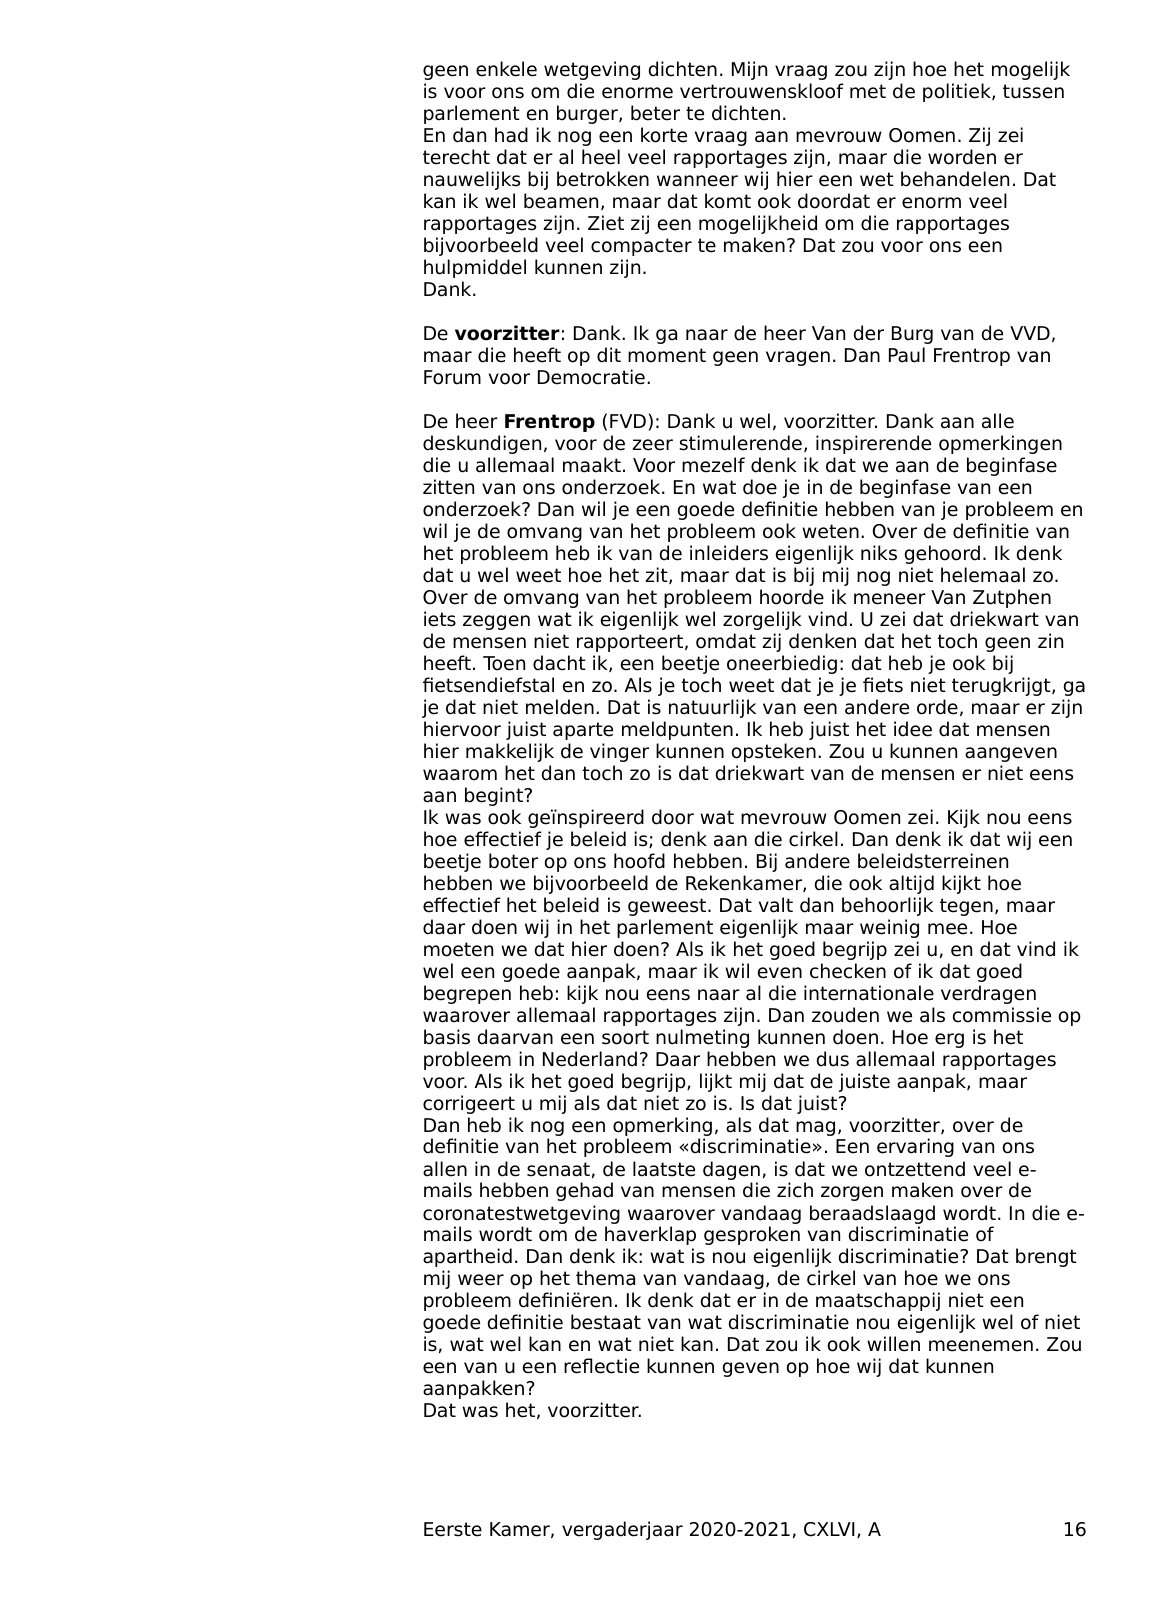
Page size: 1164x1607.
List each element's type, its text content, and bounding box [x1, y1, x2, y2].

text De heer Frentrop (FVD): Dank u wel, voorzitter. Dank aan alle deskundigen, voor de zeer stimulerende, inspirerende opmerkingen die u allemaal maakt. Voor mezelf denk ik dat we aan de beginfase zitten van ons onderzoek. En wat doe je in de beginfase van een onderzoek? Dan wil je een goede definitie hebben van je probleem en wil je de omvang van het probleem ook weten. Over de definitie van het probleem heb ik van de inleiders eigenlijk niks gehoord. Ik denk dat u wel weet hoe het zit, maar dat is bij mij nog niet helemaal zo. [422, 411, 1087, 587]
text En dan had ik nog een korte vraag aan mevrouw Oomen. Zij zei terecht dat er al heel veel rapportages zijn, maar die worden er nauwelijks bij betrokken wanneer wij hier een wet behandelen. Dat kan ik wel beamen, maar dat komt ook doordat er enorm veel rapportages zijn. Ziet zij een mogelijkheid om die rapportages bijvoorbeeld veel compacter te maken? Dat zou voor ons een hulpmiddel kunnen zijn. [422, 125, 1087, 279]
text Over de omvang van het probleem hoorde ik meneer Van Zutphen iets zeggen wat ik eigenlijk wel zorgelijk vind. U zei dat driekwart van de mensen niet rapporteert, omdat zij denken dat het toch geen zin heeft. Toen dacht ik, een beetje oneerbiedig: dat heb je ook bij fietsendiefstal en zo. Als je toch weet dat je je fiets niet terugkrijgt, ga je dat niet melden. Dat is natuurlijk van een andere orde, maar er zijn hiervoor juist aparte meldpunten. Ik heb juist het idee dat mensen hier makkelijk de vinger kunnen opsteken. Zou u kunnen aangeven waarom het dan toch zo is dat driekwart van de mensen er niet eens aan begint? [422, 587, 1087, 807]
text Ik was ook geïnspireerd door wat mevrouw Oomen zei. Kijk nou eens hoe effectief je beleid is; denk aan die cirkel. Dan denk ik dat wij een beetje boter op ons hoofd hebben. Bij andere beleidsterreinen hebben we bijvoorbeeld de Rekenkamer, die ook altijd kijkt hoe effectief het beleid is geweest. Dat valt dan behoorlijk tegen, maar daar doen wij in het parlement eigenlijk maar weinig mee. Hoe moeten we dat hier doen? Als ik het goed begrijp zei u, en dat vind ik wel een goede aanpak, maar ik wil even checken of ik dat goed begrepen heb: kijk nou eens naar al die internationale verdragen waarover allemaal rapportages zijn. Dan zouden we als commissie op basis daarvan een soort nulmeting kunnen doen. Hoe erg is het probleem in Nederland? Daar hebben we dus allemaal rapportages voor. Als ik het goed begrijp, lijkt mij dat de juiste aanpak, maar corrigeert u mij als dat niet zo is. Is dat juist? [422, 807, 1087, 1114]
text geen enkele wetgeving dichten. Mijn vraag zou zijn hoe het mogelijk is voor ons om die enorme vertrouwenskloof met de politiek, tussen parlement en burger, beter te dichten. [422, 59, 1087, 125]
text Dat was het, voorzitter. [422, 1400, 1087, 1422]
text Dank. [422, 279, 1087, 301]
text Dan heb ik nog een opmerking, als dat mag, voorzitter, over de definitie van het probleem «discriminatie». Een ervaring van ons allen in de senaat, de laatste dagen, is dat we ontzettend veel e-mails hebben gehad van mensen die zich zorgen maken over de coronatestwetgeving waarover vandaag beraadslaagd wordt. In die e-mails wordt om de haverklap gesproken van discriminatie of apartheid. Dan denk ik: wat is nou eigenlijk discriminatie? Dat brengt mij weer op het thema van vandaag, de cirkel van hoe we ons probleem definiëren. Ik denk dat er in de maatschappij niet een goede definitie bestaat van wat discriminatie nou eigenlijk wel of niet is, wat wel kan en wat niet kan. Dat zou ik ook willen meenemen. Zou een van u een reflectie kunnen geven op hoe wij dat kunnen aanpakken? [422, 1114, 1087, 1400]
text De voorzitter: Dank. Ik ga naar de heer Van der Burg van de VVD, maar die heeft op dit moment geen vragen. Dan Paul Frentrop van Forum voor Democratie. [422, 323, 1087, 389]
